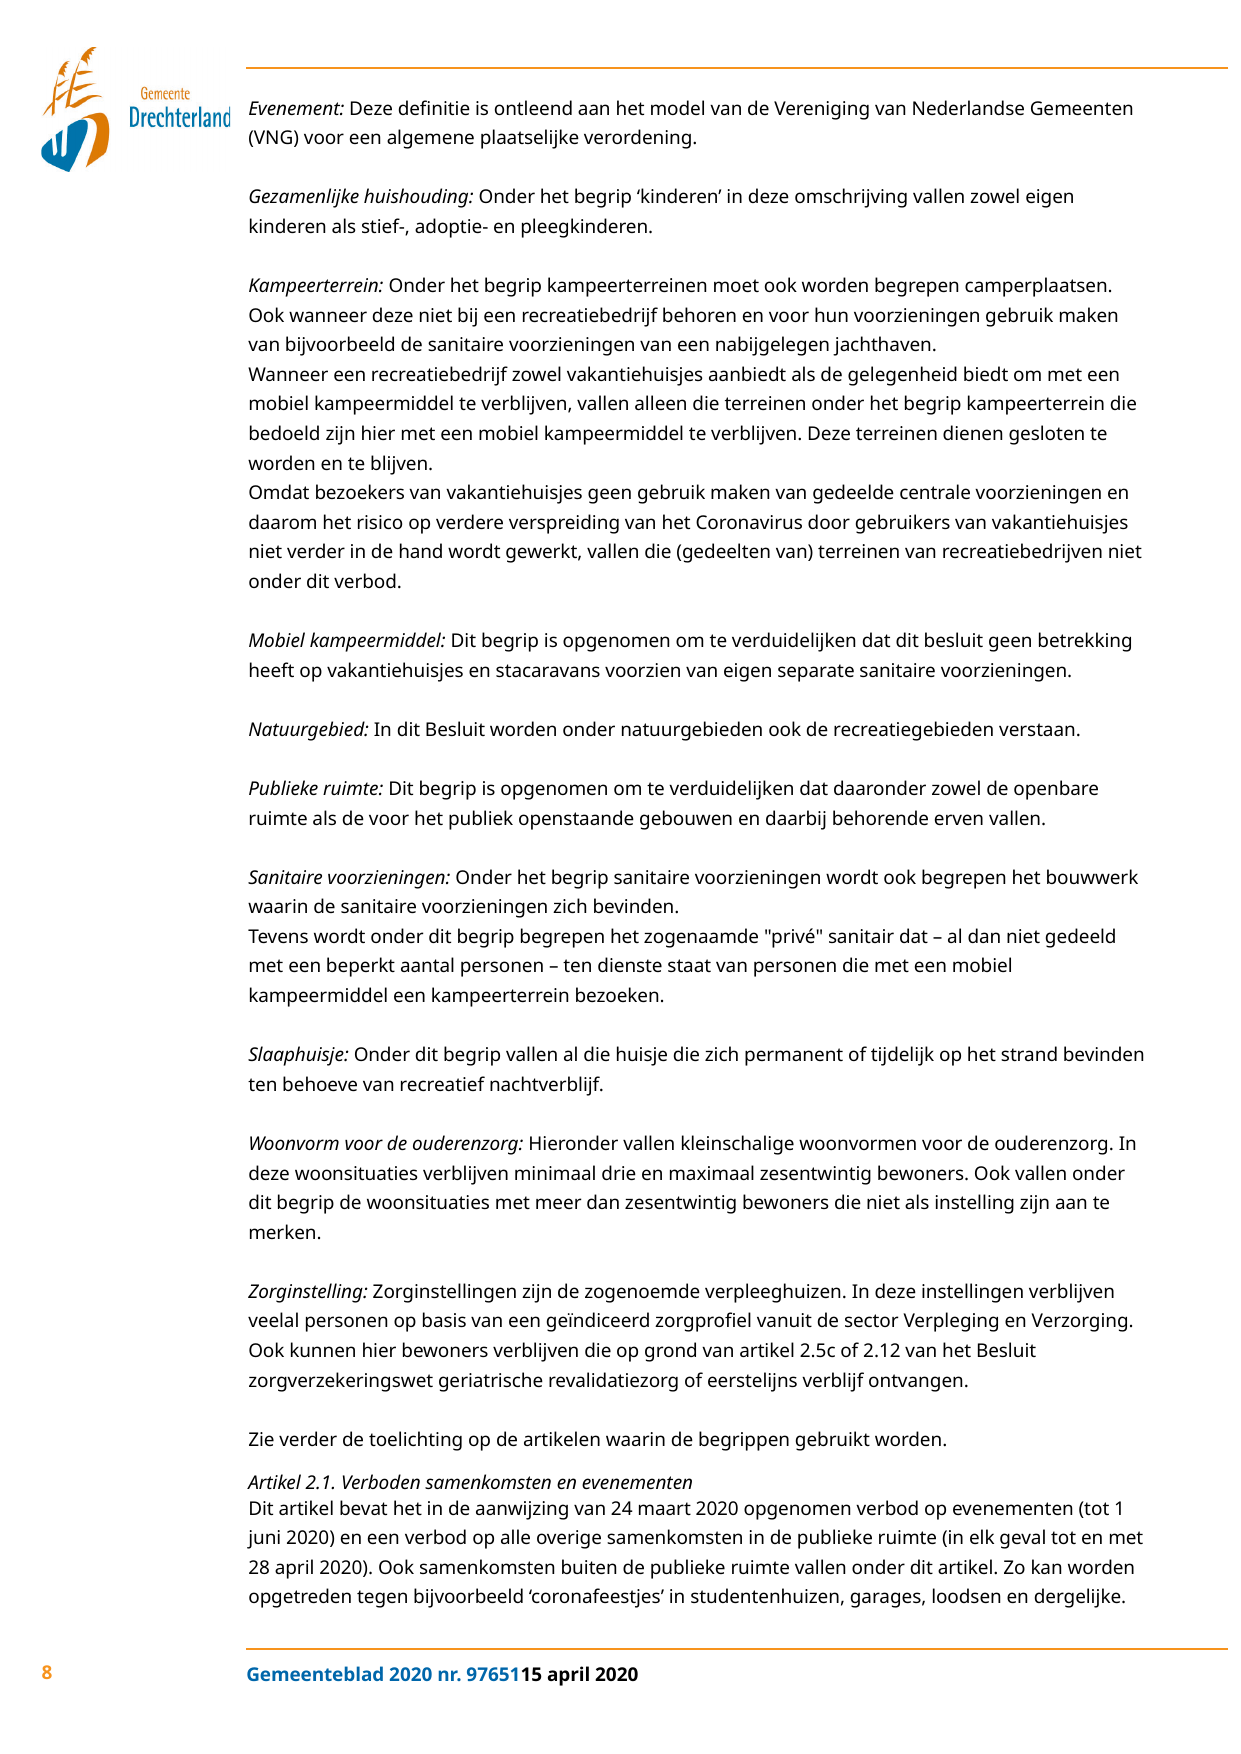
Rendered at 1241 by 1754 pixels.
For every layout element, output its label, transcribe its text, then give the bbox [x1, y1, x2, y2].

text Dit artikel bevat het in de aanwijzing van 24 maart 2020 opgenomen verbod op evenementen (tot 1 juni 2020) en een verbod op alle overige samenkomsten in de publieke ruimte (in elk geval tot en met 28 april 2020). Ook samenkomsten buiten de publieke ruimte vallen onder dit artikel. Zo kan worden opgetreden tegen bijvoorbeeld ‘coronafeestjes’ in studentenhuizen, garages, loodsen en dergelijke. [248, 1495, 1152, 1609]
text Woonvorm voor de ouderenzorg: Hieronder vallen kleinschalige woonvormen voor de ouderenzorg. In deze woonsituaties verblijven minimaal drie en maximaal zesentwintig bewoners. Ook vallen onder dit begrip de woonsituaties met meer dan zesentwintig bewoners die niet als instelling zijn aan te merken. [248, 1130, 1152, 1245]
text Zie verder de toelichting op de artikelen waarin de begrippen gebruikt worden. [248, 1426, 1152, 1452]
picture [41, 158, 64, 172]
text Tevens wordt onder dit begrip begrepen het zogenaamde "privé" sanitair dat – al dan niet gedeeld met een beperkt aantal personen – ten dienste staat van personen die met een mobiel kampeermiddel een kampeerterrein bezoeken. [248, 923, 1152, 1008]
text Publieke ruimte: Dit begrip is opgenomen om te verduidelijken dat daaronder zowel de openbare ruimte als de voor het publiek openstaande gebouwen en daarbij behorende erven vallen. [248, 775, 1152, 831]
picture [226, 115, 231, 124]
text Evenement: Deze definitie is ontleend aan het model van de Vereniging van Nederlandse Gemeenten (VNG) voor een algemene plaatselijke verordening. [248, 95, 1152, 150]
picture [41, 47, 231, 172]
text Slaaphuisje: Onder dit begrip vallen al die huisje die zich permanent of tijdelijk op het strand bevinden ten behoeve van recreatief nachtverblijf. [248, 1041, 1152, 1097]
text Wanneer een recreatiebedrijf zowel vakantiehuisjes aanbiedt als de gelegenheid biedt om met een mobiel kampeermiddel te verblijven, vallen alleen die terreinen onder het begrip kampeerterrein die bedoeld zijn hier met een mobiel kampeermiddel te verblijven. Deze terreinen dienen gesloten te worden en te blijven. [248, 361, 1152, 476]
text Omdat bezoekers van vakantiehuisjes geen gebruik maken van gedeelde centrale voorzieningen en daarom het risico op verdere verspreiding van het Coronavirus door gebruikers van vakantiehuisjes niet verder in de hand wordt gewerkt, vallen die (gedeelten van) terreinen van recreatiebedrijven niet onder dit verbod. [248, 479, 1152, 594]
text Zorginstelling: Zorginstellingen zijn de zogenoemde verpleeghuizen. In deze instellingen verblijven veelal personen op basis van een geïndiceerd zorgprofiel vanuit de sector Verpleging en Verzorging. Ook kunnen hier bewoners verblijven die op grond van artikel 2.5c of 2.12 van het Besluit zorgverzekeringswet geriatrische revalidatiezorg of eerstelijns verblijf ontvangen. [248, 1278, 1152, 1393]
text Kampeerterrein: Onder het begrip kampeerterreinen moet ook worden begrepen camperplaatsen. Ook wanneer deze niet bij een recreatiebedrijf behoren en voor hun voorzieningen gebruik maken van bijvoorbeeld de sanitaire voorzieningen van een nabijgelegen jachthaven. [248, 272, 1152, 357]
text Gezamenlijke huishouding: Onder het begrip ‘kinderen’ in deze omschrijving vallen zowel eigen kinderen als stief-, adoptie- en pleegkinderen. [248, 183, 1152, 239]
text Natuurgebied: In dit Besluit worden onder natuurgebieden ook de recreatiegebieden verstaan. [248, 716, 1152, 742]
text Mobiel kampeermiddel: Dit begrip is opgenomen om te verduidelijken dat dit besluit geen betrekking heeft op vakantiehuisjes en stacaravans voorzien van eigen separate sanitaire voorzieningen. [248, 627, 1152, 683]
text Artikel 2.1. Verboden samenkomsten en evenementen [248, 1469, 1152, 1495]
text Sanitaire voorzieningen: Onder het begrip sanitaire voorzieningen wordt ook begrepen het bouwwerk waarin de sanitaire voorzieningen zich bevinden. [248, 864, 1152, 919]
